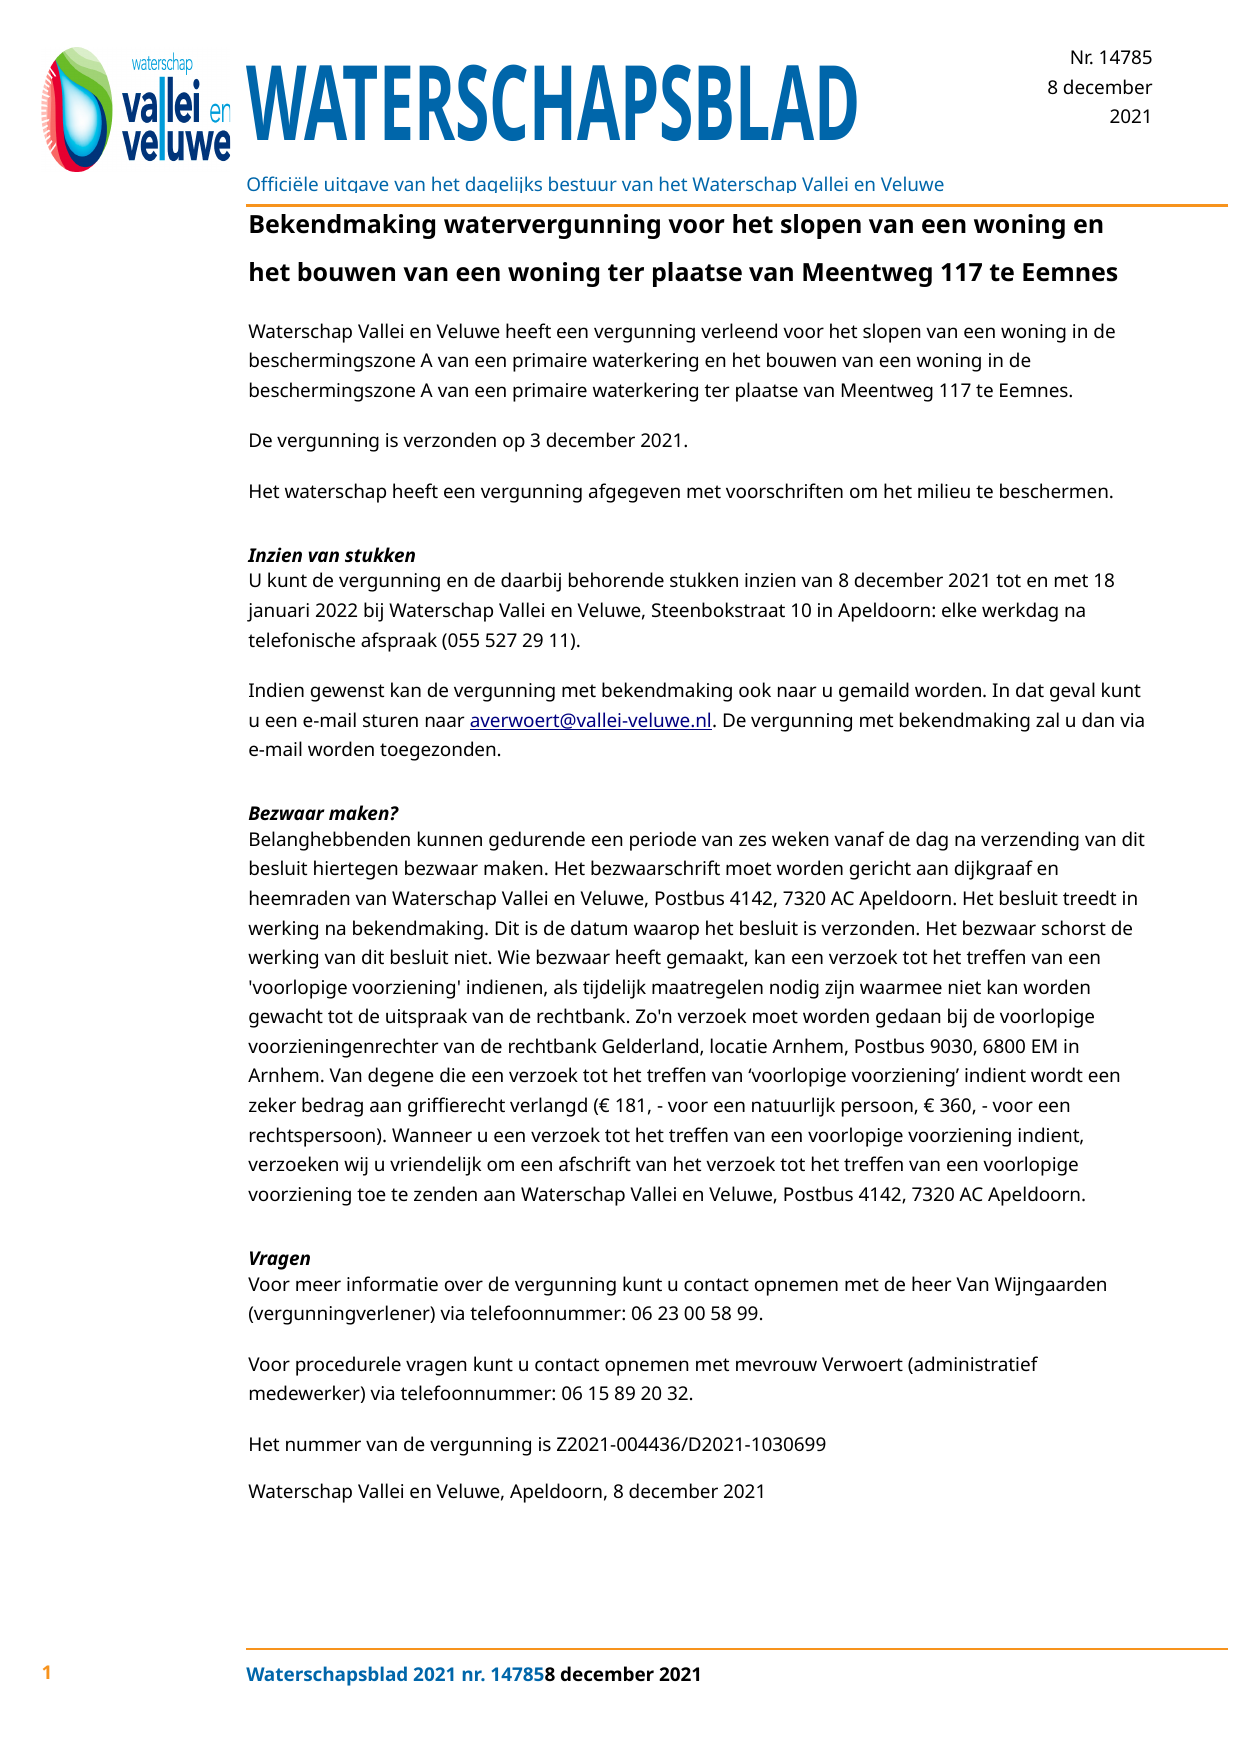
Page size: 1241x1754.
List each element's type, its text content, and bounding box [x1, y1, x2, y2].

text Het nummer van de vergunning is Z2021-004436/D2021-1030699 [248, 1431, 1152, 1456]
text De vergunning is verzonden op 3 december 2021. [248, 427, 1152, 453]
text Waterschap Vallei en Veluwe heeft een vergunning verleend voor het slopen van een woning in de beschermingszone A van een primaire waterkering en het bouwen van een woning in de beschermingszone A van een primaire waterkering ter plaatse van Meentweg 117 te Eemnes. [248, 318, 1152, 403]
text Voor procedurele vragen kunt u contact opnemen met mevrouw Verwoert (administratief medewerker) via telefoonnummer: 06 15 89 20 32. [248, 1351, 1152, 1406]
text Bezwaar maken? [248, 800, 1152, 826]
text Indien gewenst kan de vergunning met bekendmaking ook naar u gemaild worden. In dat geval kunt u een e-mail sturen naar averwoert@vallei-veluwe.nl. De vergunning met bekendmaking zal u dan via e-mail worden toegezonden. [248, 677, 1152, 762]
text Voor meer informatie over de vergunning kunt u contact opnemen met de heer Van Wijngaarden (vergunningverlener) via telefoonnummer: 06 23 00 58 99. [248, 1271, 1152, 1326]
text Inzien van stukken [248, 542, 1152, 568]
text U kunt de vergunning en de daarbij behorende stukken inzien van 8 december 2021 tot en met 18 januari 2022 bij Waterschap Vallei en Veluwe, Steenbokstraat 10 in Apeldoorn: elke werkdag na telefonische afspraak (055 527 29 11). [248, 568, 1152, 652]
text Het waterschap heeft een vergunning afgegeven met voorschriften om het milieu te beschermen. [248, 478, 1152, 504]
text Vragen [248, 1245, 1152, 1271]
text Bekendmaking watervergunning voor het slopen van een woning en het bouwen van een woning ter plaatse van Meentweg 117 te Eemnes [248, 207, 1152, 288]
text Belanghebbenden kunnen gedurende een periode van zes weken vanaf de dag na verzending van dit besluit hiertegen bezwaar maken. Het bezwaarschrift moet worden gericht aan dijkgraaf en heemraden van Waterschap Vallei en Veluwe, Postbus 4142, 7320 AC Apeldoorn. Het besluit treedt in werking na bekendmaking. Dit is de datum waarop het besluit is verzonden. Het bezwaar schorst de werking van dit besluit niet. Wie bezwaar heeft gemaakt, kan een verzoek tot het treffen van een 'voorlopige voorziening' indienen, als tijdelijk maatregelen nodig zijn waarmee niet kan worden gewacht tot de uitspraak van de rechtbank. Zo'n verzoek moet worden gedaan bij de voorlopige voorzieningenrechter van de rechtbank Gelderland, locatie Arnhem, Postbus 9030, 6800 EM in Arnhem. Van degene die een verzoek tot het treffen van ‘voorlopige voorziening’ indient wordt een zeker bedrag aan griffierecht verlangd (€ 181, - voor een natuurlijk persoon, € 360, - voor een rechtspersoon). Wanneer u een verzoek tot het treffen van een voorlopige voorziening indient, verzoeken wij u vriendelijk om een afschrift van het verzoek tot het treffen van een voorlopige voorziening toe te zenden aan Waterschap Vallei en Veluwe, Postbus 4142, 7320 AC Apeldoorn. [248, 826, 1152, 1207]
picture [41, 47, 231, 172]
text Waterschap Vallei en Veluwe, Apeldoorn, 8 december 2021 [248, 1478, 1152, 1504]
